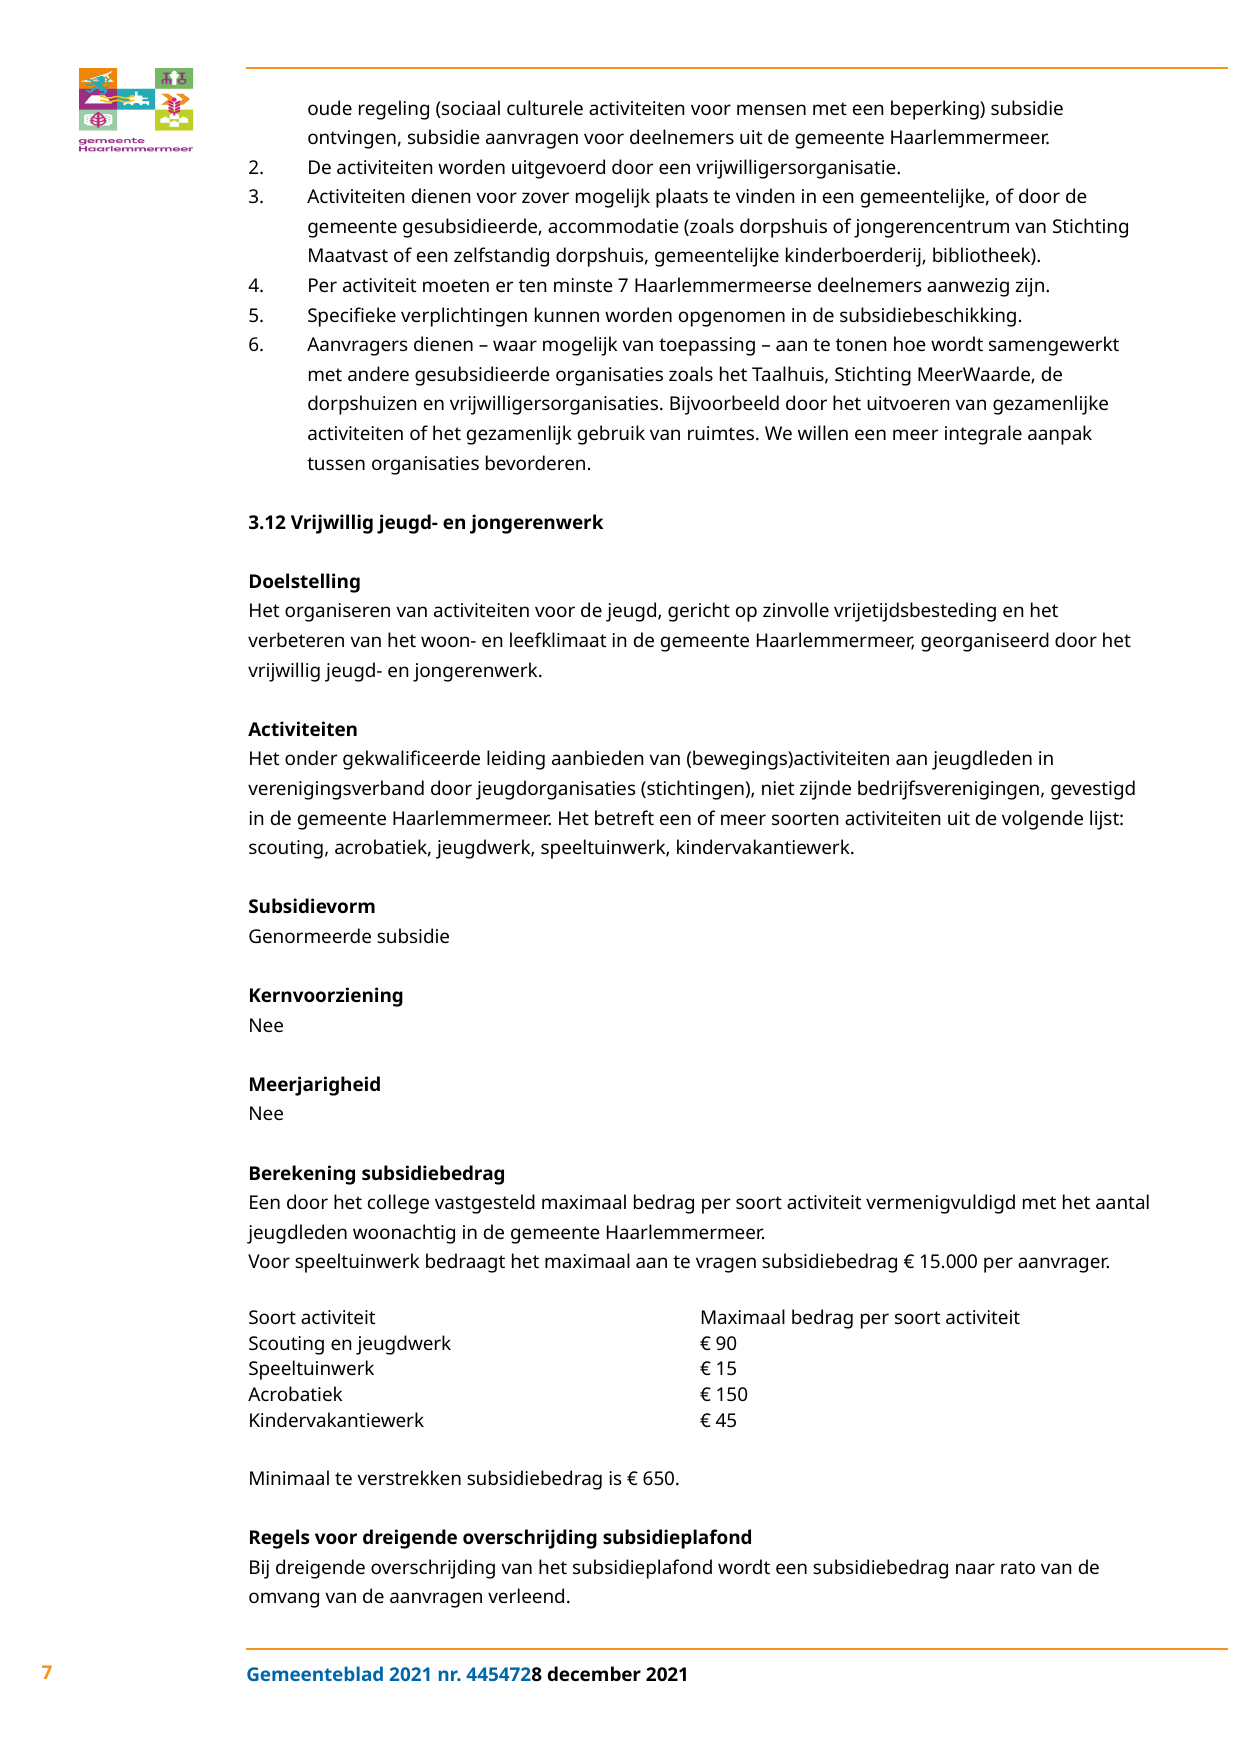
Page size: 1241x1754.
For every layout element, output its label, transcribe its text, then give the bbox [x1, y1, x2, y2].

list Aanvragers dienen – waar mogelijk van toepassing – aan te tonen hoe wordt samengewerkt met andere gesubsidieerde organisaties zoals het Taalhuis, Stichting MeerWaarde, de dorpshuizen en vrijwilligersorganisaties. Bijvoorbeeld door het uitvoeren van gezamenlijke activiteiten of het gezamenlijk gebruik van ruimtes. We willen een meer integrale aanpak tussen organisaties bevorderen. [248, 331, 1152, 476]
table_cell Speeltuinwerk [248, 1355, 700, 1381]
table_header Maximaal bedrag per soort activiteit [700, 1304, 1152, 1330]
text Minimaal te verstrekken subsidiebedrag is € 650. [248, 1465, 1152, 1491]
table_cell Acrobatiek [248, 1381, 700, 1407]
list oude regeling (sociaal culturele activiteiten voor mensen met een beperking) subsidie ontvingen, subsidie aanvragen voor deelnemers uit de gemeente Haarlemmermeer. [248, 95, 1152, 150]
table_cell € 45 [700, 1407, 1152, 1433]
text jeugdleden woonachtig in de gemeente Haarlemmermeer. [248, 1219, 1152, 1245]
text Berekening subsidiebedrag [248, 1160, 1152, 1186]
text 3.12 Vrijwillig jeugd- en jongerenwerk [248, 509, 1152, 535]
table_cell € 90 [700, 1330, 1152, 1355]
table_header [248, 1278, 1152, 1304]
list De activiteiten worden uitgevoerd door een vrijwilligersorganisatie. [248, 154, 1152, 180]
list Specifieke verplichtingen kunnen worden opgenomen in de subsidiebeschikking. [248, 302, 1152, 328]
picture [41, 47, 231, 172]
table_cell Scouting en jeugdwerk [248, 1330, 700, 1355]
table_header Soort activiteit [248, 1304, 700, 1330]
text Het onder gekwalificeerde leiding aanbieden van (bewegings)activiteiten aan jeugdleden in verenigingsverband door jeugdorganisaties (stichtingen), niet zijnde bedrijfsverenigingen, gevestigd in de gemeente Haarlemmermeer. Het betreft een of meer soorten activiteiten uit de volgende lijst: scouting, acrobatiek, jeugdwerk, speeltuinwerk, kindervakantiewerk. [248, 746, 1152, 860]
text Kernvoorziening [248, 982, 1152, 1008]
list Per activiteit moeten er ten minste 7 Haarlemmermeerse deelnemers aanwezig zijn. [248, 272, 1152, 298]
text Bij dreigende overschrijding van het subsidieplafond wordt een subsidiebedrag naar rato van de omvang van de aanvragen verleend. [248, 1554, 1152, 1609]
text Voor speeltuinwerk bedraagt het maximaal aan te vragen subsidiebedrag € 15.000 per aanvrager. [248, 1248, 1152, 1274]
text Activiteiten [248, 716, 1152, 742]
table_cell Kindervakantiewerk [248, 1407, 700, 1433]
text Een door het college vastgesteld maximaal bedrag per soort activiteit vermenigvuldigd met het aantal [248, 1189, 1152, 1215]
text Genormeerde subsidie [248, 923, 1152, 949]
text Het organiseren van activiteiten voor de jeugd, gericht op zinvolle vrijetijdsbesteding en het verbeteren van het woon- en leefklimaat in de gemeente Haarlemmermeer, georganiseerd door het vrijwillig jeugd- en jongerenwerk. [248, 598, 1152, 683]
text Subsidievorm [248, 893, 1152, 919]
text Nee [248, 1012, 1152, 1038]
table_cell € 150 [700, 1381, 1152, 1407]
list Activiteiten dienen voor zover mogelijk plaats te vinden in een gemeentelijke, of door de gemeente gesubsidieerde, accommodatie (zoals dorpshuis of jongerencentrum van Stichting Maatvast of een zelfstandig dorpshuis, gemeentelijke kinderboerderij, bibliotheek). [248, 183, 1152, 268]
text Doelstelling [248, 568, 1152, 594]
text Regels voor dreigende overschrijding subsidieplafond [248, 1524, 1152, 1550]
text Nee [248, 1101, 1152, 1126]
text Meerjarigheid [248, 1071, 1152, 1097]
table_cell € 15 [700, 1355, 1152, 1381]
